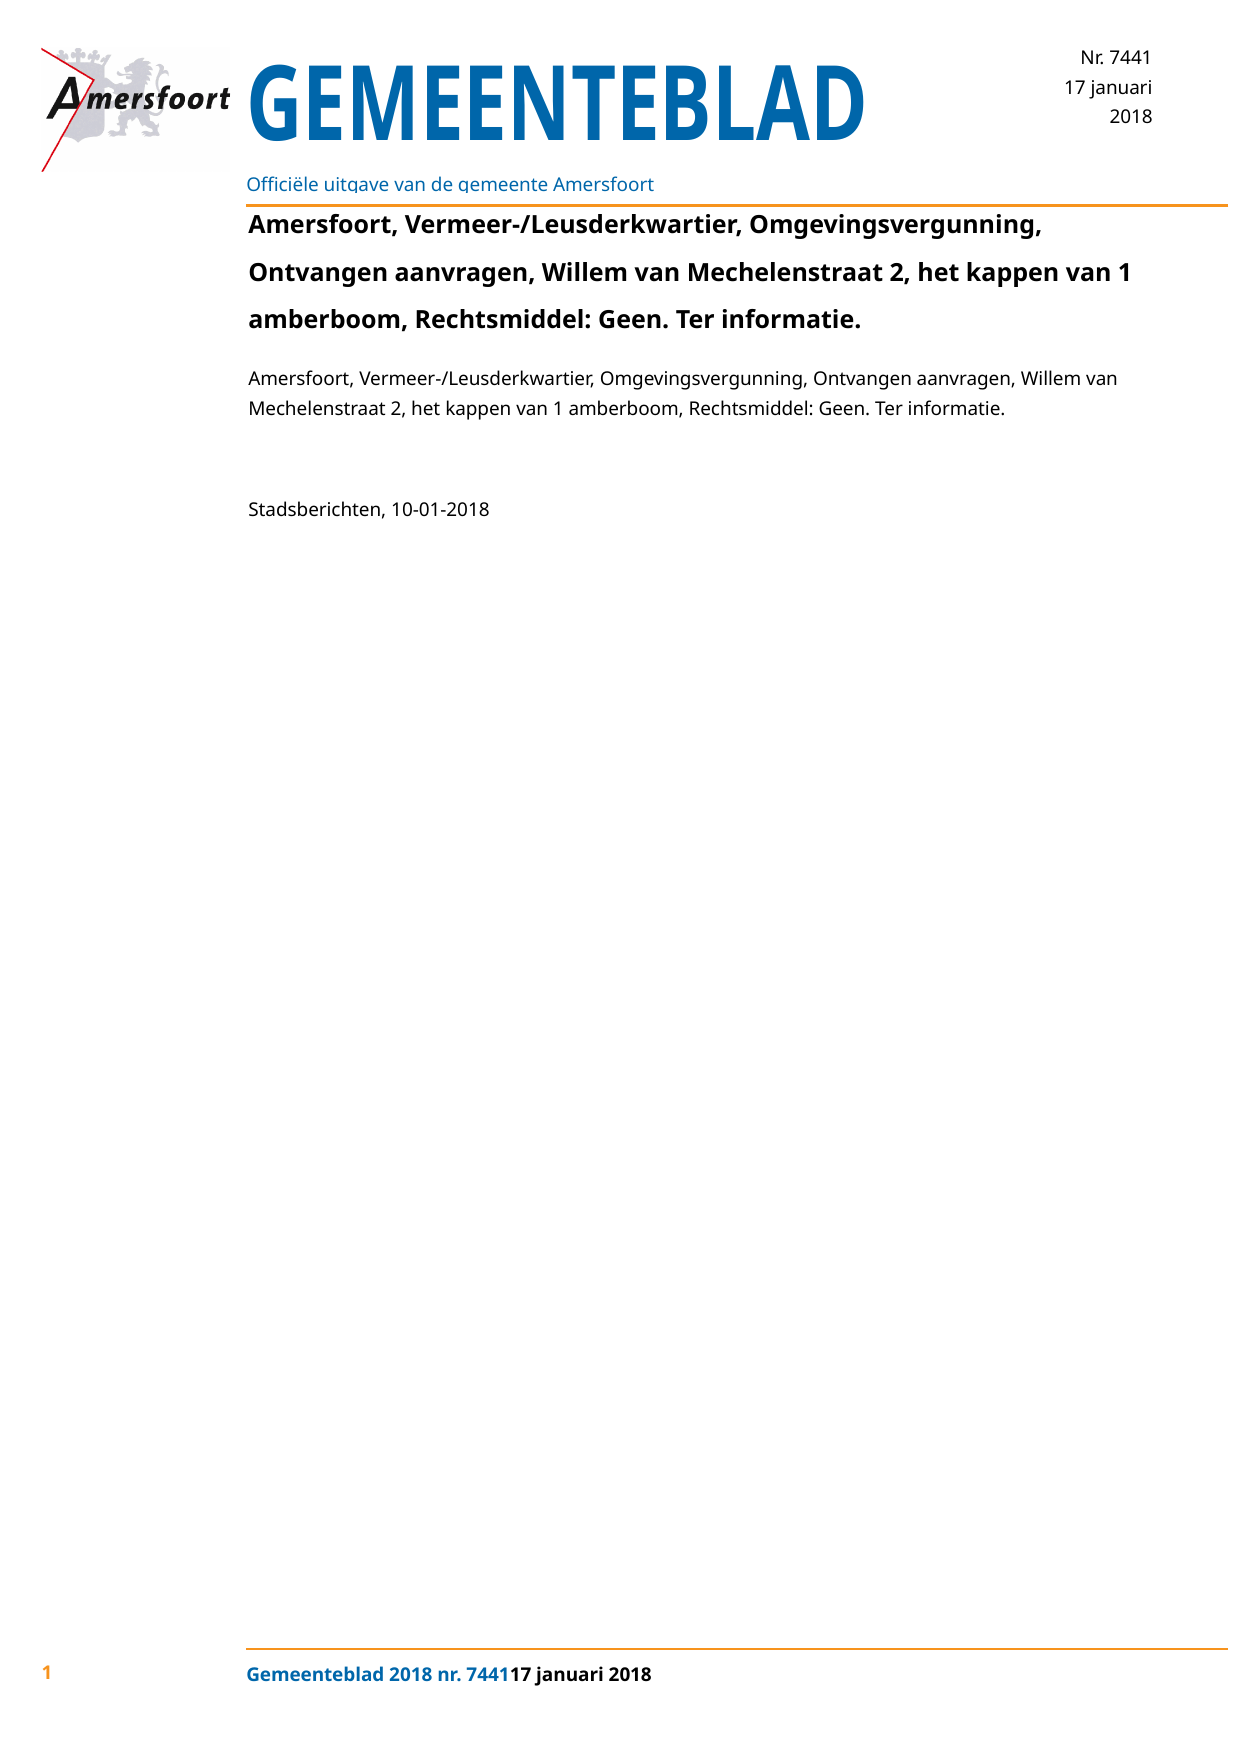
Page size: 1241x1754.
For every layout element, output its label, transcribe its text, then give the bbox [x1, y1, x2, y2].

picture [41, 47, 231, 172]
text Amersfoort, Vermeer-/Leusderkwartier, Omgevingsvergunning, Ontvangen aanvragen, Willem van Mechelenstraat 2, het kappen van 1 amberboom, Rechtsmiddel: Geen. Ter informatie. [248, 366, 1152, 421]
text Stadsberichten, 10-01-2018 [248, 496, 1152, 522]
text Amersfoort, Vermeer-/Leusderkwartier, Omgevingsvergunning, Ontvangen aanvragen, Willem van Mechelenstraat 2, het kappen van 1 amberboom, Rechtsmiddel: Geen. Ter informatie. [248, 207, 1152, 336]
